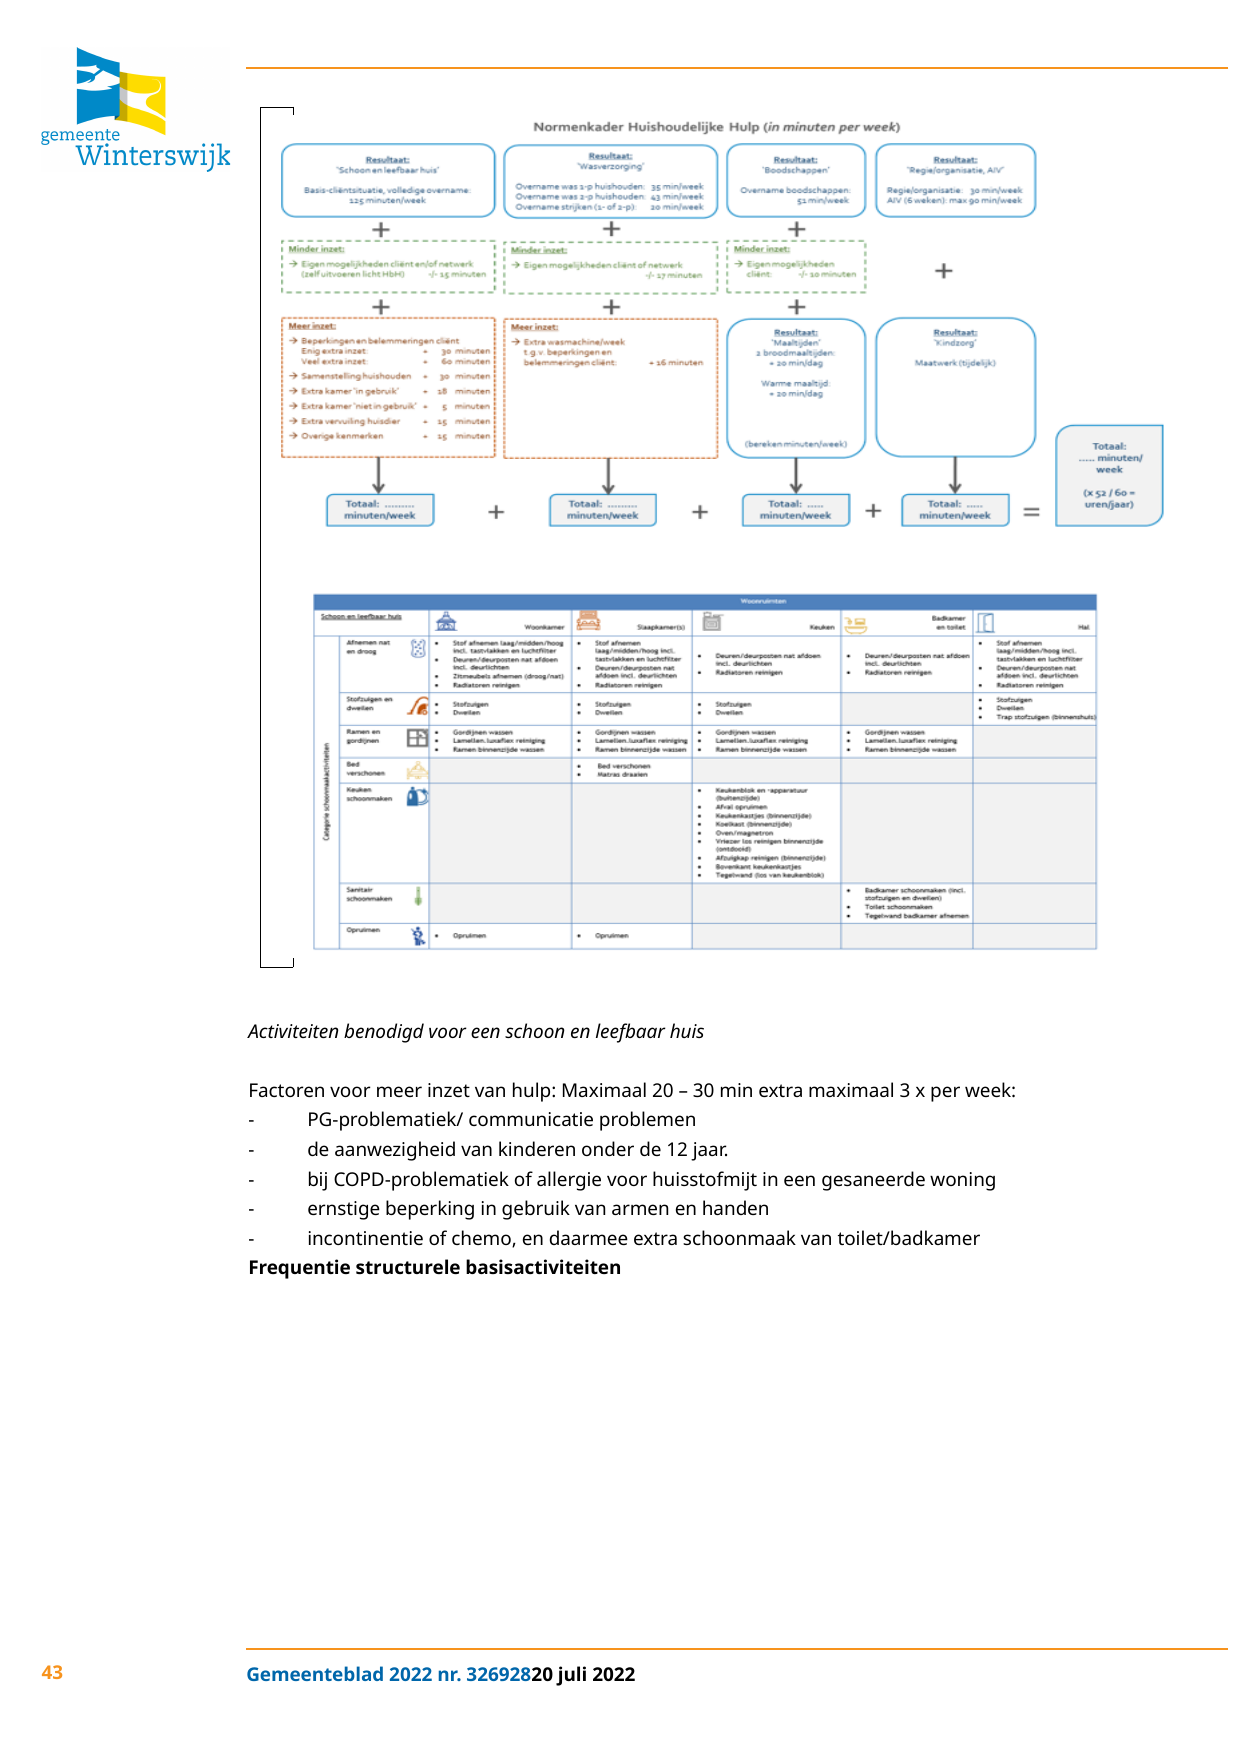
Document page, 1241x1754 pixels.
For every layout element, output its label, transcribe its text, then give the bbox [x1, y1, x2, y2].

text Factoren voor meer inzet van hulp: Maximaal 20 – 30 min extra maximaal 3 x per week: [248, 1077, 1152, 1103]
list bij COPD-problematiek of allergie voor huisstofmijt in een gesaneerde woning [248, 1166, 1152, 1192]
picture [41, 47, 231, 172]
list ernstige beperking in gebruik van armen en handen [248, 1195, 1152, 1221]
list PG-problematiek/ communicatie problemen [248, 1107, 1152, 1132]
text Activiteiten benodigd voor een schoon en leefbaar huis [248, 1018, 1152, 1044]
list de aanwezigheid van kinderen onder de 12 jaar. [248, 1136, 1152, 1162]
text Frequentie structurele basisactiviteiten [248, 1254, 1152, 1280]
list incontinentie of chemo, en daarmee extra schoonmaak van toilet/badkamer [248, 1225, 1152, 1251]
picture [268, 115, 1173, 958]
picture [225, 153, 231, 162]
